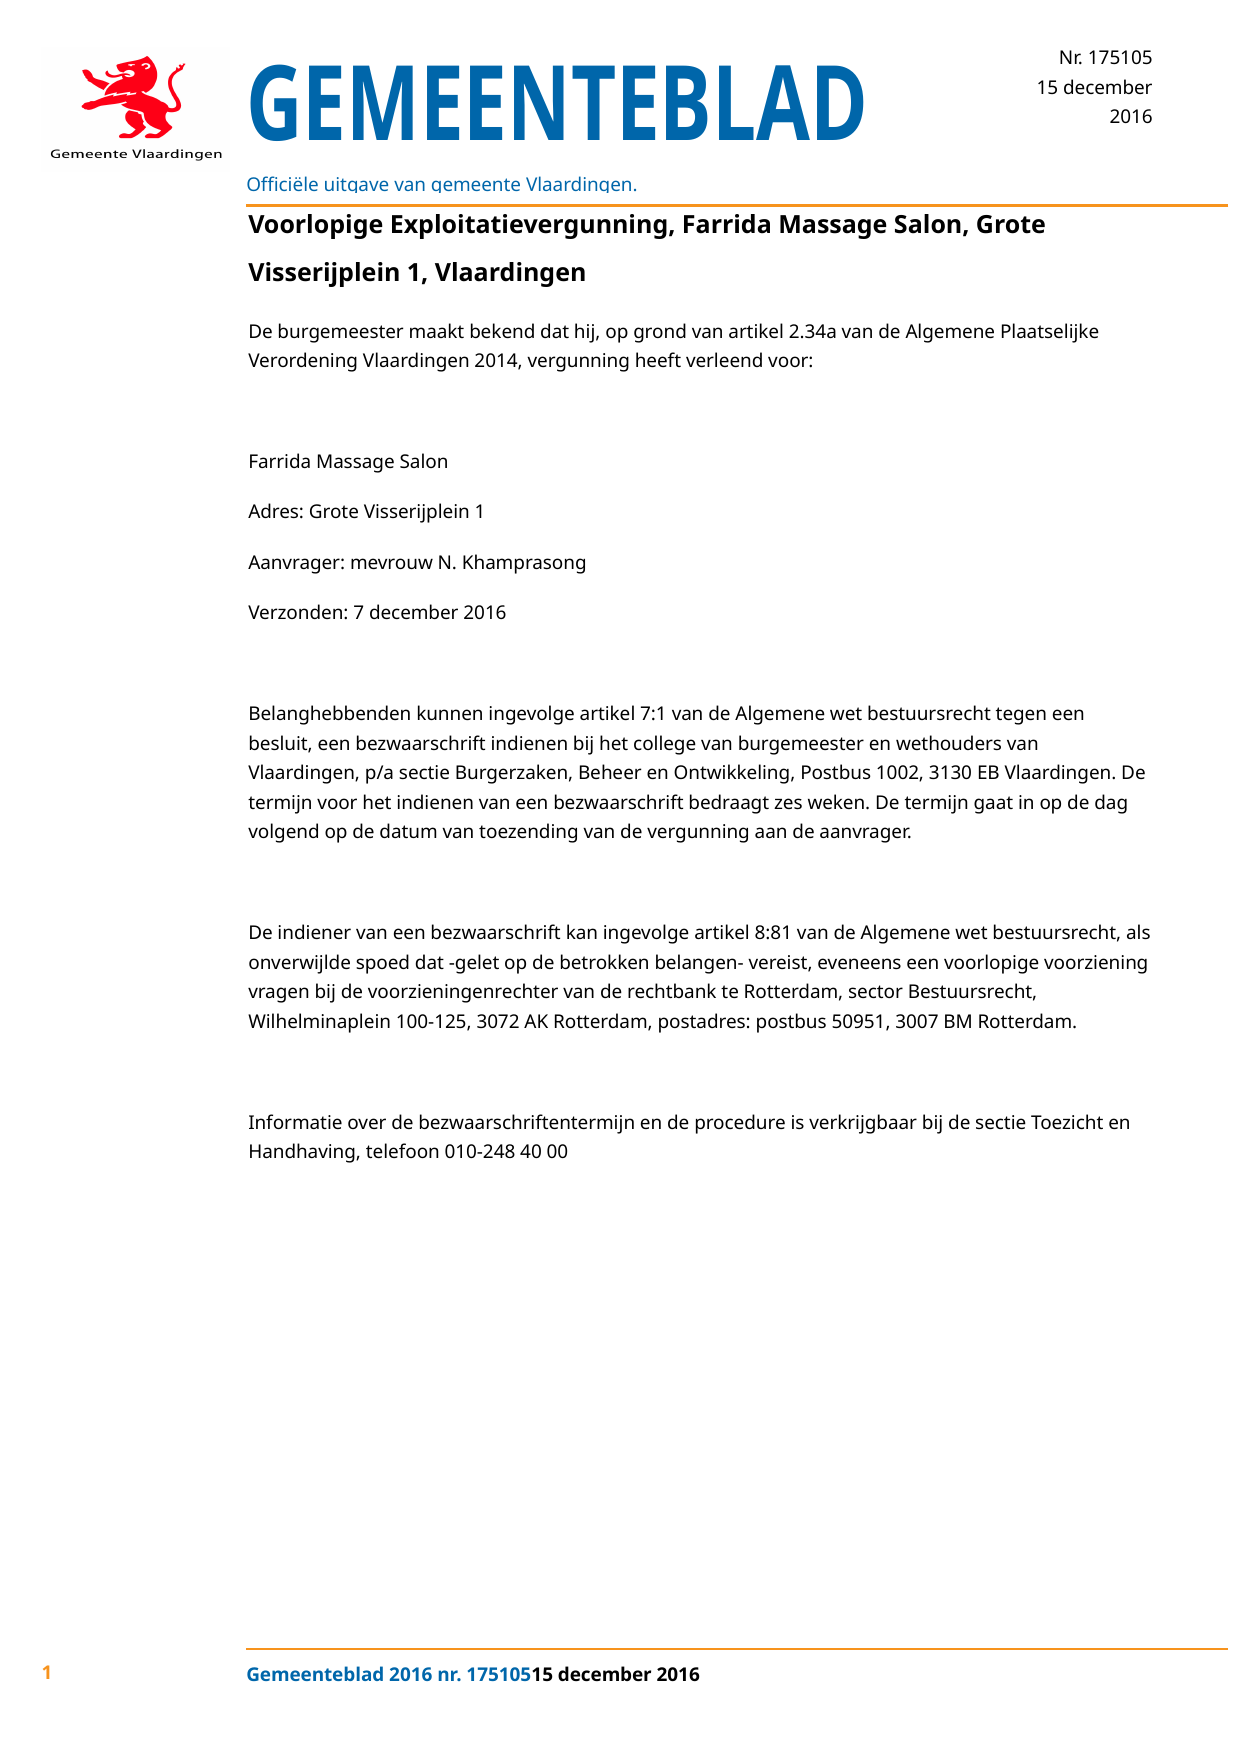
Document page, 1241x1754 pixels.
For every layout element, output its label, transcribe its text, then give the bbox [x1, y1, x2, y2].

text Belanghebbenden kunnen ingevolge artikel 7:1 van de Algemene wet bestuursrecht tegen een besluit, een bezwaarschrift indienen bij het college van burgemeester en wethouders van Vlaardingen, p/a sectie Burgerzaken, Beheer en Ontwikkeling, Postbus 1002, 3130 EB Vlaardingen. De termijn voor het indienen van een bezwaarschrift bedraagt zes weken. De termijn gaat in op de dag volgend op de datum van toezending van de vergunning aan de aanvrager. [248, 700, 1152, 844]
text Informatie over de bezwaarschriftentermijn en de procedure is verkrijgbaar bij de sectie Toezicht en Handhaving, telefoon 010-248 40 00 [248, 1109, 1152, 1164]
picture [41, 47, 231, 172]
text Verzonden: 7 december 2016 [248, 599, 1152, 625]
text Adres: Grote Visserijplein 1 [248, 499, 1152, 524]
text Aanvrager: mevrouw N. Khamprasong [248, 549, 1152, 575]
text Farrida Massage Salon [248, 448, 1152, 474]
text Voorlopige Exploitatievergunning, Farrida Massage Salon, Grote Visserijplein 1, Vlaardingen [248, 207, 1152, 288]
text De indiener van een bezwaarschrift kan ingevolge artikel 8:81 van de Algemene wet bestuursrecht, als onverwijlde spoed dat -gelet op de betrokken belangen- vereist, eveneens een voorlopige voorziening vragen bij de voorzieningenrechter van de rechtbank te Rotterdam, sector Bestuursrecht, Wilhelminaplein 100-125, 3072 AK Rotterdam, postadres: postbus 50951, 3007 BM Rotterdam. [248, 919, 1152, 1034]
text De burgemeester maakt bekend dat hij, op grond van artikel 2.34a van de Algemene Plaatselijke Verordening Vlaardingen 2014, vergunning heeft verleend voor: [248, 318, 1152, 373]
